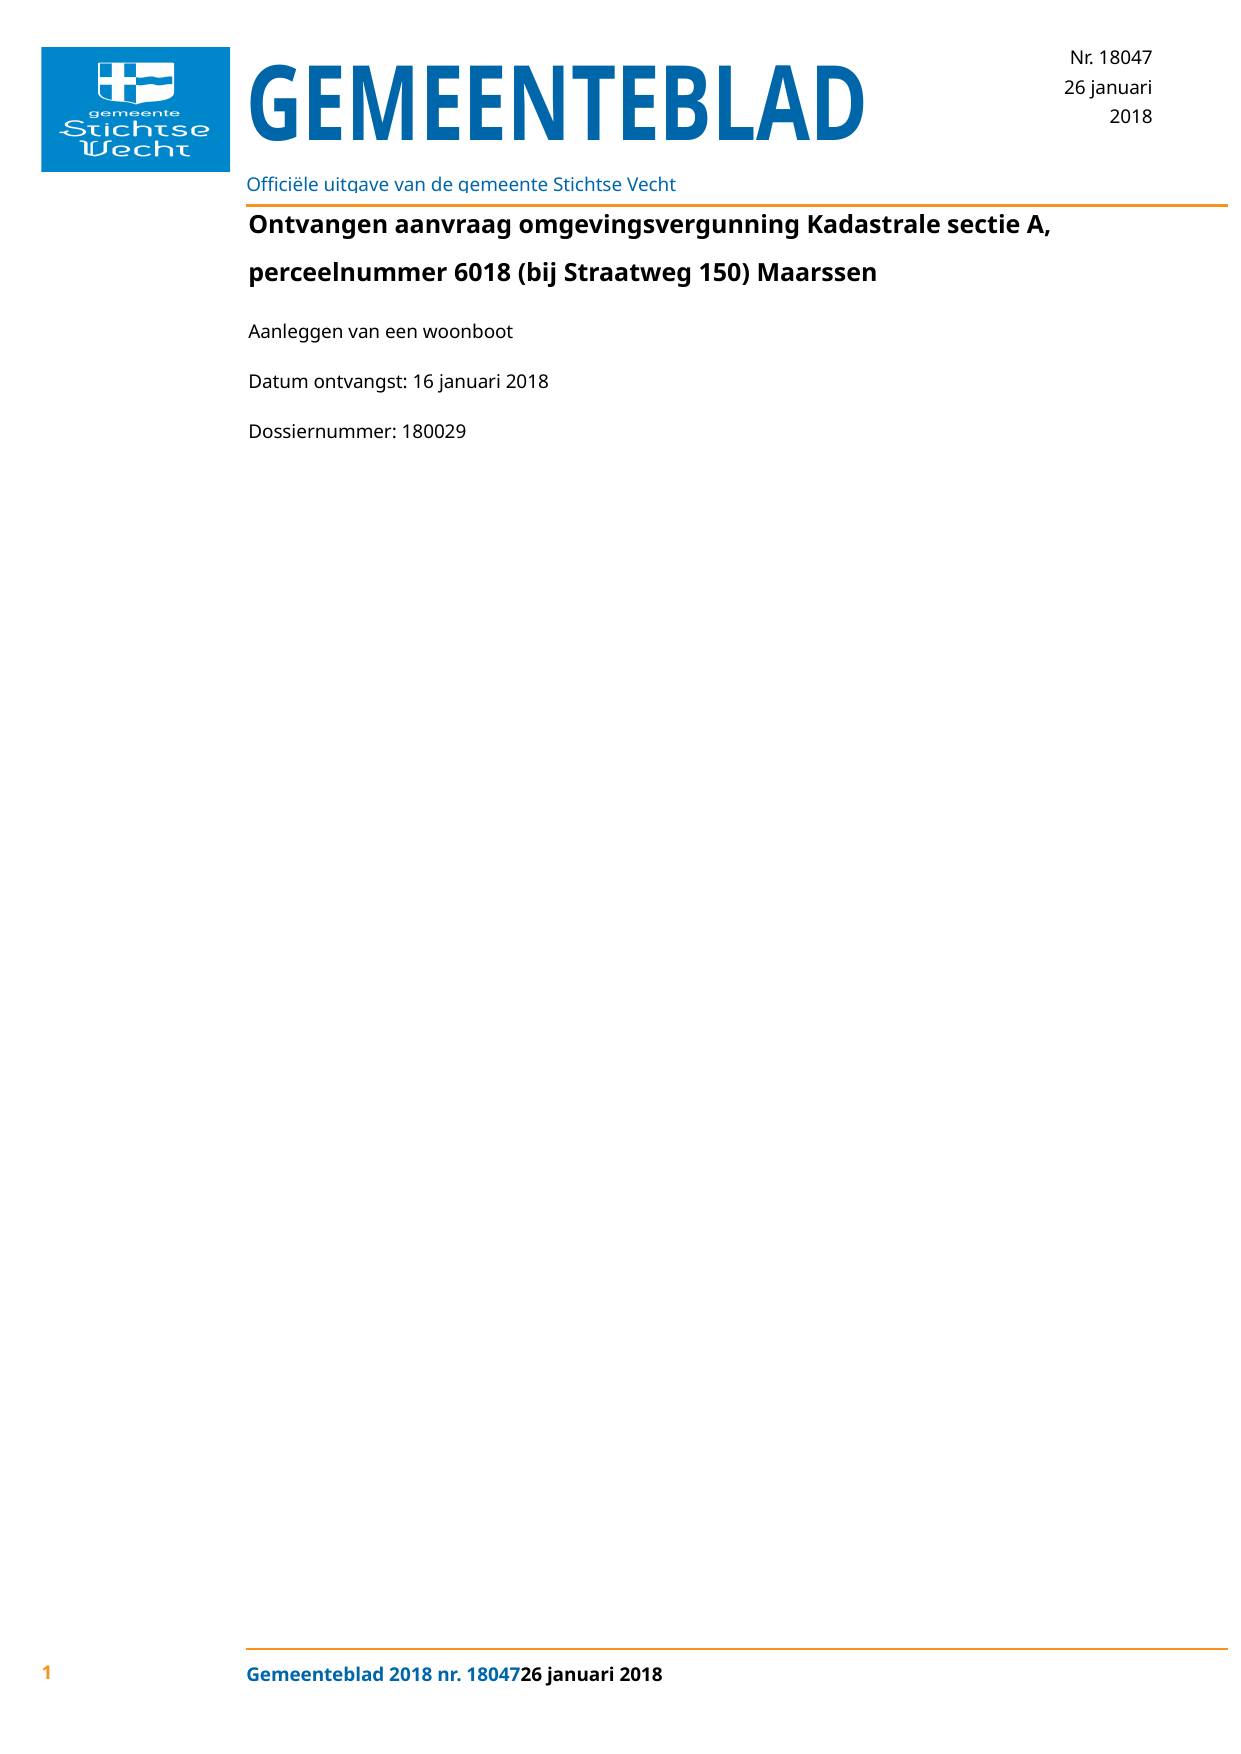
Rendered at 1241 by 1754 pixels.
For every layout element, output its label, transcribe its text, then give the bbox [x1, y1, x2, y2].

text Dossiernummer: 180029 [248, 419, 1152, 444]
picture [137, 63, 174, 103]
text Aanleggen van een woonboot [248, 318, 1152, 344]
text Datum ontvangst: 16 januari 2018 [248, 368, 1152, 394]
picture [99, 63, 135, 101]
text Ontvangen aanvraag omgevingsvergunning Kadastrale sectie A, perceelnummer 6018 (bij Straatweg 150) Maarssen [248, 207, 1152, 288]
